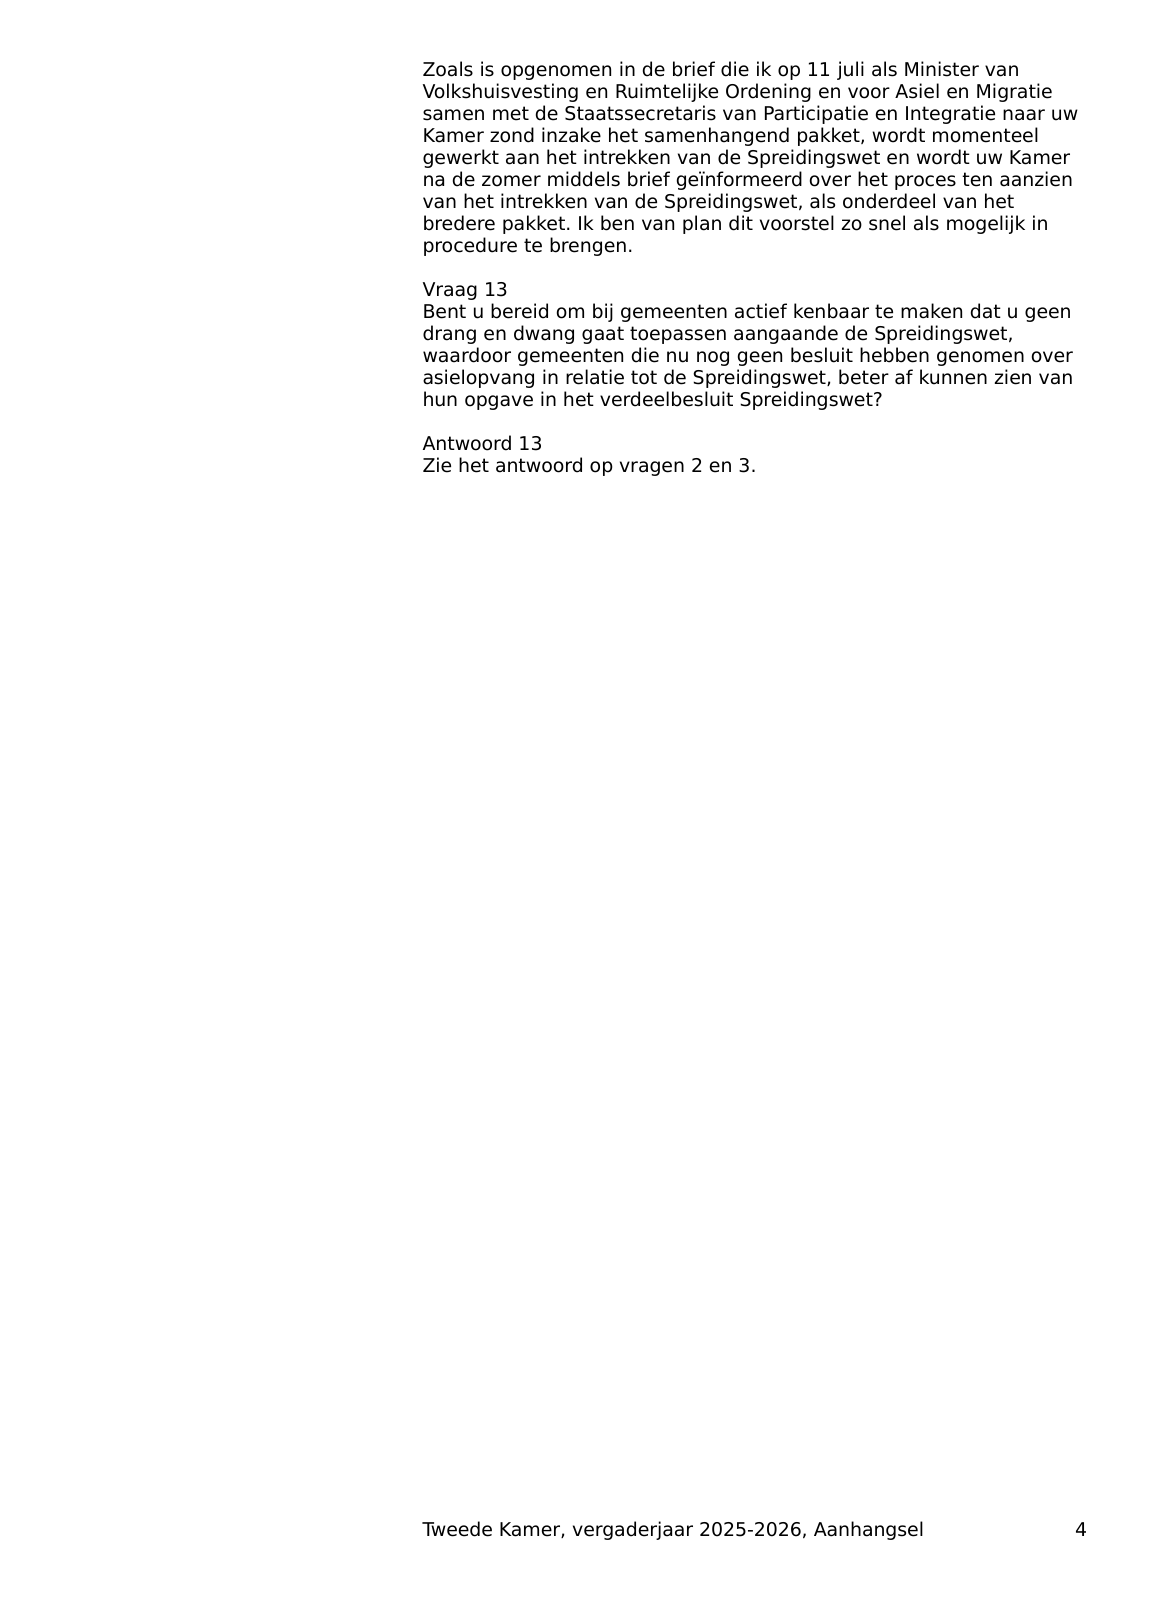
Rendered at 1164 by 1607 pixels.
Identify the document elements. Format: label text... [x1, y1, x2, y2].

text Antwoord 13 [422, 433, 1087, 455]
text Zie het antwoord op vragen 2 en 3. [422, 455, 1087, 477]
text Bent u bereid om bij gemeenten actief kenbaar te maken dat u geen drang en dwang gaat toepassen aangaande de Spreidingswet, waardoor gemeenten die nu nog geen besluit hebben genomen over asielopvang in relatie tot de Spreidingswet, beter af kunnen zien van hun opgave in het verdeelbesluit Spreidingswet? [422, 301, 1087, 411]
text Vraag 13 [422, 279, 1087, 301]
text Zoals is opgenomen in de brief die ik op 11 juli als Minister van Volkshuisvesting en Ruimtelijke Ordening en voor Asiel en Migratie samen met de Staatssecretaris van Participatie en Integratie naar uw Kamer zond inzake het samenhangend pakket, wordt momenteel gewerkt aan het intrekken van de Spreidingswet en wordt uw Kamer na de zomer middels brief geïnformeerd over het proces ten aanzien van het intrekken van de Spreidingswet, als onderdeel van het bredere pakket. Ik ben van plan dit voorstel zo snel als mogelijk in procedure te brengen. [422, 59, 1087, 257]
